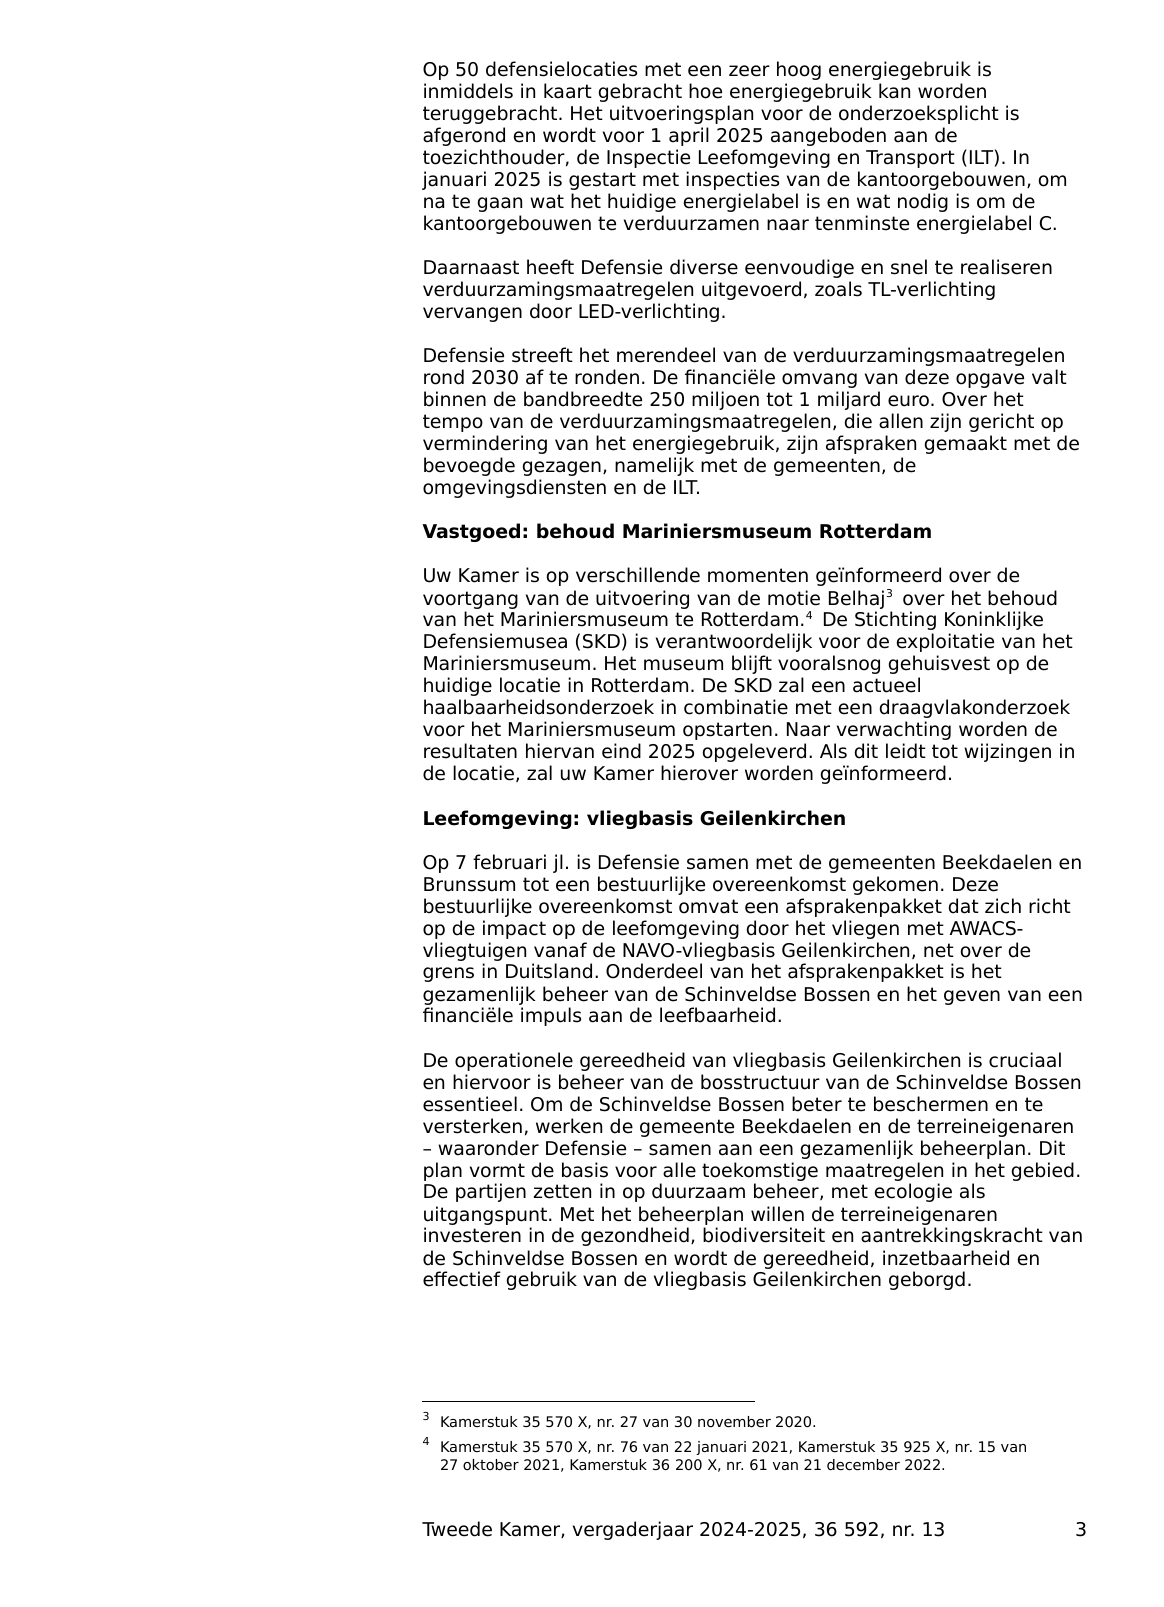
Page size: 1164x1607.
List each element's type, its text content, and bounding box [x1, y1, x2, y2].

text Op 50 defensielocaties met een zeer hoog energiegebruik is inmiddels in kaart gebracht hoe energiegebruik kan worden teruggebracht. Het uitvoeringsplan voor de onderzoeksplicht is afgerond en wordt voor 1 april 2025 aangeboden aan de toezichthouder, de Inspectie Leefomgeving en Transport (ILT). In januari 2025 is gestart met inspecties van de kantoorgebouwen, om na te gaan wat het huidige energielabel is en wat nodig is om de kantoorgebouwen te verduurzamen naar tenminste energielabel C. [422, 59, 1087, 235]
text Op 7 februari jl. is Defensie samen met de gemeenten Beekdaelen en Brunssum tot een bestuurlijke overeenkomst gekomen. Deze bestuurlijke overeenkomst omvat een afsprakenpakket dat zich richt op de impact op de leefomgeving door het vliegen met AWACS-vliegtuigen vanaf de NAVO-vliegbasis Geilenkirchen, net over de grens in Duitsland. Onderdeel van het afsprakenpakket is het gezamenlijk beheer van de Schinveldse Bossen en het geven van een financiële impuls aan de leefbaarheid. [422, 852, 1087, 1027]
text Uw Kamer is op verschillende momenten geïnformeerd over de voortgang van de uitvoering van de motie Belhaj over het behoud van het Mariniersmuseum te Rotterdam. De Stichting Koninklĳke Defensiemusea (SKD) is verantwoordelijk voor de exploitatie van het Mariniersmuseum. Het museum blijft vooralsnog gehuisvest op de huidige locatie in Rotterdam. De SKD zal een actueel haalbaarheidsonderzoek in combinatie met een draagvlakonderzoek voor het Mariniersmuseum opstarten. Naar verwachting worden de resultaten hiervan eind 2025 opgeleverd. Als dit leidt tot wijzingen in de locatie, zal uw Kamer hierover worden geïnformeerd. [422, 565, 1087, 785]
subtitle Vastgoed: behoud Mariniersmuseum Rotterdam [422, 521, 1087, 543]
text Kamerstuk 35 570 X, nr. 76 van 22 januari 2021, Kamerstuk 35 925 X, nr. 15 van 27 oktober 2021, Kamerstuk 36 200 X, nr. 61 van 21 december 2022. [422, 1435, 1087, 1474]
text Defensie streeft het merendeel van de verduurzamingsmaatregelen rond 2030 af te ronden. De financiële omvang van deze opgave valt binnen de bandbreedte 250 miljoen tot 1 miljard euro. Over het tempo van de verduurzamingsmaatregelen, die allen zijn gericht op vermindering van het energiegebruik, zijn afspraken gemaakt met de bevoegde gezagen, namelijk met de gemeenten, de omgevingsdiensten en de ILT. [422, 345, 1087, 499]
text Daarnaast heeft Defensie diverse eenvoudige en snel te realiseren verduurzamingsmaatregelen uitgevoerd, zoals TL-verlichting vervangen door LED-verlichting. [422, 257, 1087, 323]
subtitle Leefomgeving: vliegbasis Geilenkirchen [422, 807, 1087, 829]
text De operationele gereedheid van vliegbasis Geilenkirchen is cruciaal en hiervoor is beheer van de bosstructuur van de Schinveldse Bossen essentieel. Om de Schinveldse Bossen beter te beschermen en te versterken, werken de gemeente Beekdaelen en de terreineigenaren – waaronder Defensie – samen aan een gezamenlijk beheerplan. Dit plan vormt de basis voor alle toekomstige maatregelen in het gebied. De partijen zetten in op duurzaam beheer, met ecologie als uitgangspunt. Met het beheerplan willen de terreineigenaren investeren in de gezondheid, biodiversiteit en aantrekkingskracht van de Schinveldse Bossen en wordt de gereedheid, inzetbaarheid en effectief gebruik van de vliegbasis Geilenkirchen geborgd. [422, 1049, 1087, 1291]
text Kamerstuk 35 570 X, nr. 27 van 30 november 2020. [422, 1410, 1087, 1432]
